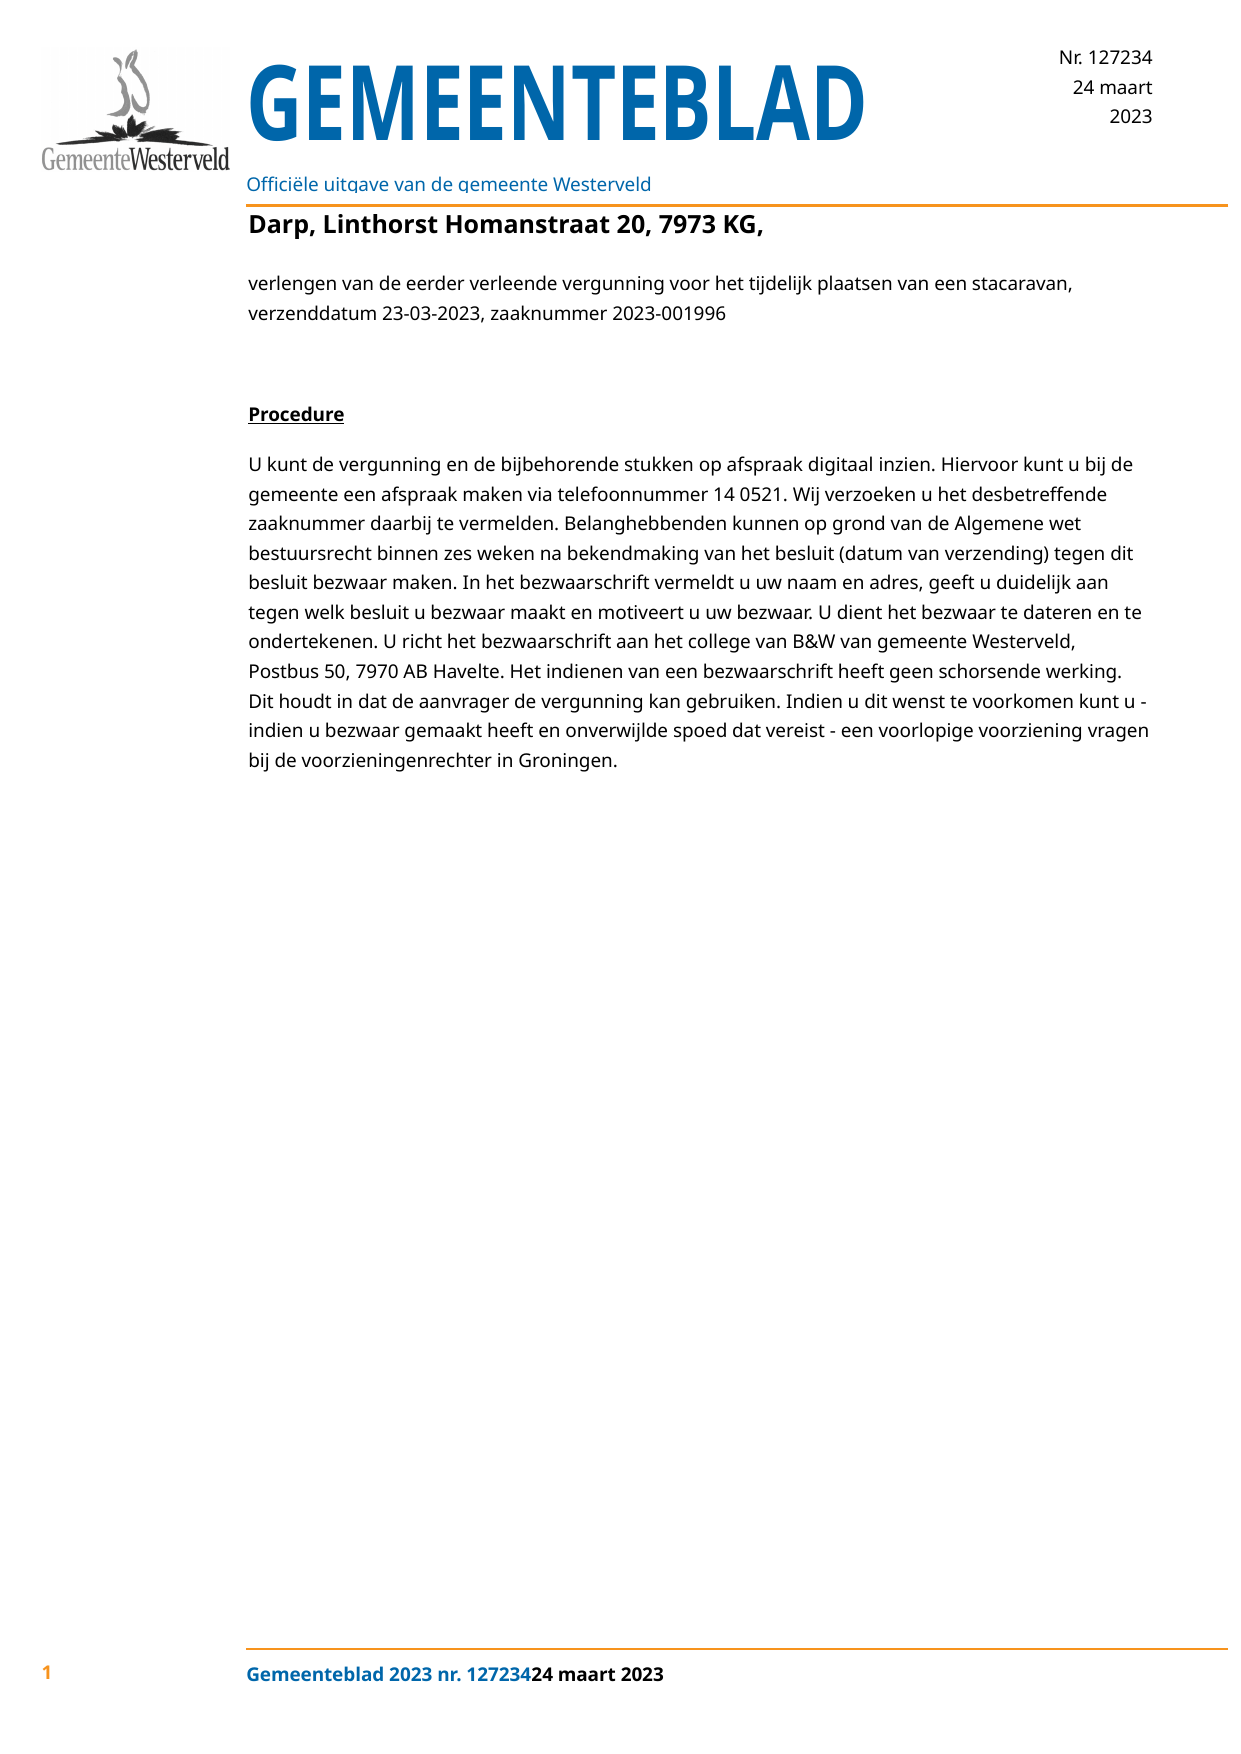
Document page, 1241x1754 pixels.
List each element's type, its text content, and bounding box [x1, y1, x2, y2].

text U kunt de vergunning en de bijbehorende stukken op afspraak digitaal inzien. Hiervoor kunt u bij de gemeente een afspraak maken via telefoonnummer 14 0521. Wij verzoeken u het desbetreffende zaaknummer daarbij te vermelden. Belanghebbenden kunnen op grond van de Algemene wet bestuursrecht binnen zes weken na bekendmaking van het besluit (datum van verzending) tegen dit besluit bezwaar maken. In het bezwaarschrift vermeldt u uw naam en adres, geeft u duidelijk aan tegen welk besluit u bezwaar maakt en motiveert u uw bezwaar. U dient het bezwaar te dateren en te ondertekenen. U richt het bezwaarschrift aan het college van B&W van gemeente Westerveld, Postbus 50, 7970 AB Havelte. Het indienen van een bezwaarschrift heeft geen schorsende werking. Dit houdt in dat de aanvrager de vergunning kan gebruiken. Indien u dit wenst te voorkomen kunt u - indien u bezwaar gemaakt heeft en onverwijlde spoed dat vereist - een voorlopige voorziening vragen bij de voorzieningenrechter in Groningen. [248, 451, 1152, 773]
picture [41, 47, 231, 172]
text Darp, Linthorst Homanstraat 20, 7973 KG, [248, 207, 1152, 241]
text verlengen van de eerder verleende vergunning voor het tijdelijk plaatsen van een stacaravan, verzenddatum 23-03-2023, zaaknummer 2023-001996 [248, 270, 1152, 326]
text Procedure [248, 401, 1152, 426]
